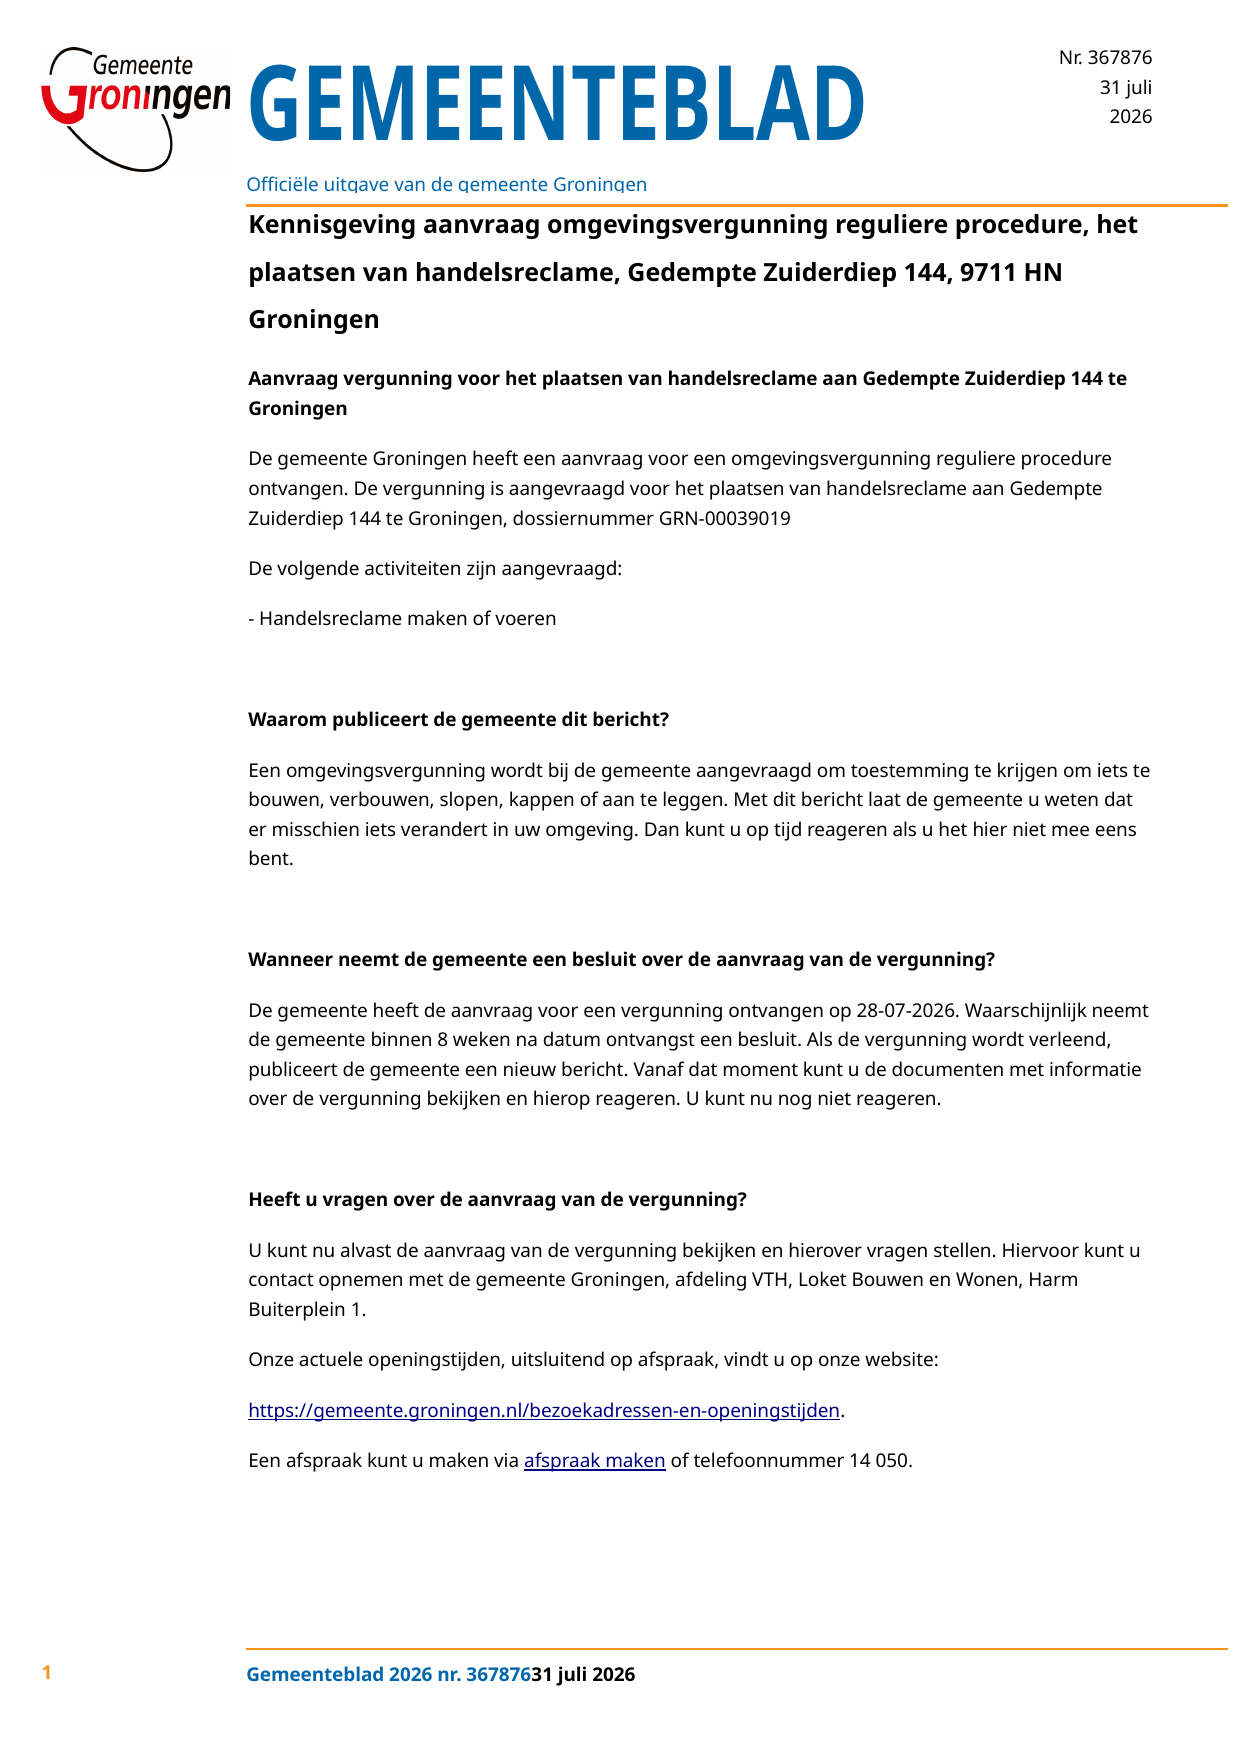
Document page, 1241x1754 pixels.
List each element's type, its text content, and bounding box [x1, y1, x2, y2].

text Waarom publiceert de gemeente dit bericht? [248, 706, 1152, 732]
text Kennisgeving aanvraag omgevingsvergunning reguliere procedure, het plaatsen van handelsreclame, Gedempte Zuiderdiep 144, 9711 HN Groningen [248, 207, 1152, 336]
text Onze actuele openingstijden, uitsluitend op afspraak, vindt u op onze website: [248, 1346, 1152, 1372]
text De volgende activiteiten zijn aangevraagd: [248, 555, 1152, 581]
text Een omgevingsvergunning wordt bij de gemeente aangevraagd om toestemming te krijgen om iets te bouwen, verbouwen, slopen, kappen of aan te leggen. Met dit bericht laat de gemeente u weten dat er misschien iets verandert in uw omgeving. Dan kunt u op tijd reageren als u het hier niet mee eens bent. [248, 757, 1152, 871]
text U kunt nu alvast de aanvraag van de vergunning bekijken en hierover vragen stellen. Hiervoor kunt u contact opnemen met de gemeente Groningen, afdeling VTH, Loket Bouwen en Wonen, Harm Buiterplein 1. [248, 1237, 1152, 1322]
text Heeft u vragen over de aanvraag van de vergunning? [248, 1186, 1152, 1212]
text https://gemeente.groningen.nl/bezoekadressen-en-openingstijden. [248, 1397, 1152, 1422]
text - Handelsreclame maken of voeren [248, 606, 1152, 631]
text De gemeente heeft de aanvraag voor een vergunning ontvangen op 28-07-2026. Waarschijnlijk neemt de gemeente binnen 8 weken na datum ontvangst een besluit. Als de vergunning wordt verleend, publiceert de gemeente een nieuw bericht. Vanaf dat moment kunt u de documenten met informatie over de vergunning bekijken en hierop reageren. U kunt nu nog niet reageren. [248, 997, 1152, 1111]
text Wanneer neemt de gemeente een besluit over de aanvraag van de vergunning? [248, 946, 1152, 972]
text De gemeente Groningen heeft een aanvraag voor een omgevingsvergunning reguliere procedure ontvangen. De vergunning is aangevraagd voor het plaatsen van handelsreclame aan Gedempte Zuiderdiep 144 te Groningen, dossiernummer GRN-00039019 [248, 446, 1152, 530]
text Aanvraag vergunning voor het plaatsen van handelsreclame aan Gedempte Zuiderdiep 144 te Groningen [248, 366, 1152, 421]
picture [41, 47, 231, 172]
text Een afspraak kunt u maken via afspraak maken of telefoonnummer 14 050. [248, 1447, 1152, 1473]
